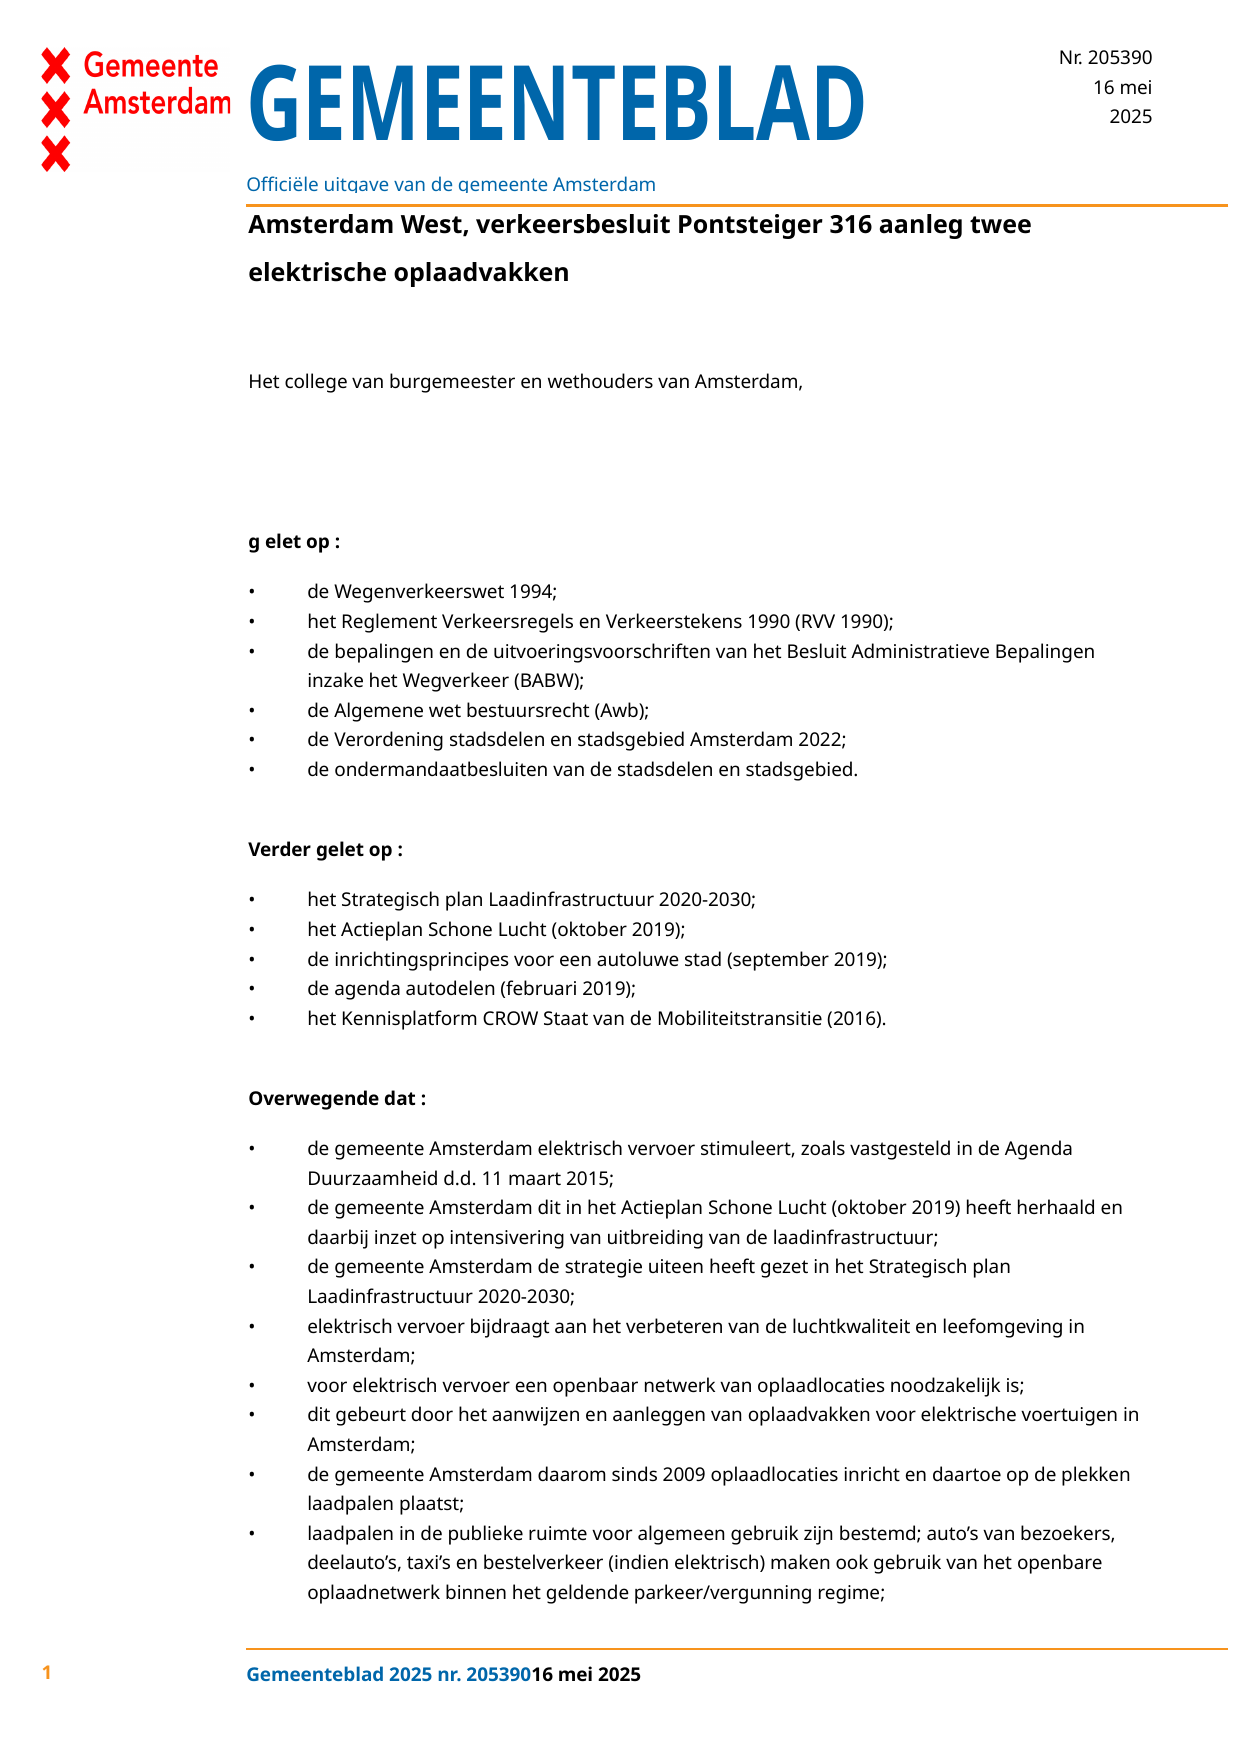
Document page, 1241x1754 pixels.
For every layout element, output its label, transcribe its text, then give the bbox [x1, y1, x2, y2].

list dit gebeurt door het aanwijzen en aanleggen van oplaadvakken voor elektrische voertuigen in Amsterdam; [248, 1402, 1152, 1457]
text Verder gelet op : [248, 836, 1152, 862]
list het Actieplan Schone Lucht (oktober 2019); [248, 916, 1152, 942]
list de gemeente Amsterdam daarom sinds 2009 oplaadlocaties inricht en daartoe op de plekken laadpalen plaatst; [248, 1461, 1152, 1516]
list laadpalen in de publieke ruimte voor algemeen gebruik zijn bestemd; auto’s van bezoekers, deelauto’s, taxi’s en bestelverkeer (indien elektrisch) maken ook gebruik van het openbare oplaadnetwerk binnen het geldende parkeer/vergunning regime; [248, 1520, 1152, 1605]
list de gemeente Amsterdam de strategie uiteen heeft gezet in het Strategisch plan Laadinfrastructuur 2020-2030; [248, 1254, 1152, 1309]
text Amsterdam West, verkeersbesluit Pontsteiger 316 aanleg twee elektrische oplaadvakken [248, 207, 1152, 288]
picture [41, 47, 231, 172]
text g elet op : [248, 528, 1152, 554]
list het Reglement Verkeersregels en Verkeerstekens 1990 (RVV 1990); [248, 608, 1152, 634]
list het Kennisplatform CROW Staat van de Mobiliteitstransitie (2016). [248, 1005, 1152, 1031]
list de inrichtingsprincipes voor een autoluwe stad (september 2019); [248, 946, 1152, 971]
list de ondermandaatbesluiten van de stadsdelen en stadsgebied. [248, 756, 1152, 782]
list voor elektrisch vervoer een openbaar netwerk van oplaadlocaties noodzakelijk is; [248, 1372, 1152, 1398]
text Overwegende dat : [248, 1085, 1152, 1111]
list de gemeente Amsterdam dit in het Actieplan Schone Lucht (oktober 2019) heeft herhaald en daarbij inzet op intensivering van uitbreiding van de laadinfrastructuur; [248, 1194, 1152, 1250]
list de Verordening stadsdelen en stadsgebied Amsterdam 2022; [248, 727, 1152, 752]
list de Wegenverkeerswet 1994; [248, 579, 1152, 604]
text Het college van burgemeester en wethouders van Amsterdam, [248, 368, 1152, 394]
list de agenda autodelen (februari 2019); [248, 975, 1152, 1001]
list de bepalingen en de uitvoeringsvoorschriften van het Besluit Administratieve Bepalingen inzake het Wegverkeer (BABW); [248, 638, 1152, 693]
list de gemeente Amsterdam elektrisch vervoer stimuleert, zoals vastgesteld in de Agenda Duurzaamheid d.d. 11 maart 2015; [248, 1135, 1152, 1191]
list het Strategisch plan Laadinfrastructuur 2020-2030; [248, 887, 1152, 912]
list elektrisch vervoer bijdraagt aan het verbeteren van de luchtkwaliteit en leefomgeving in Amsterdam; [248, 1313, 1152, 1368]
list de Algemene wet bestuursrecht (Awb); [248, 697, 1152, 723]
